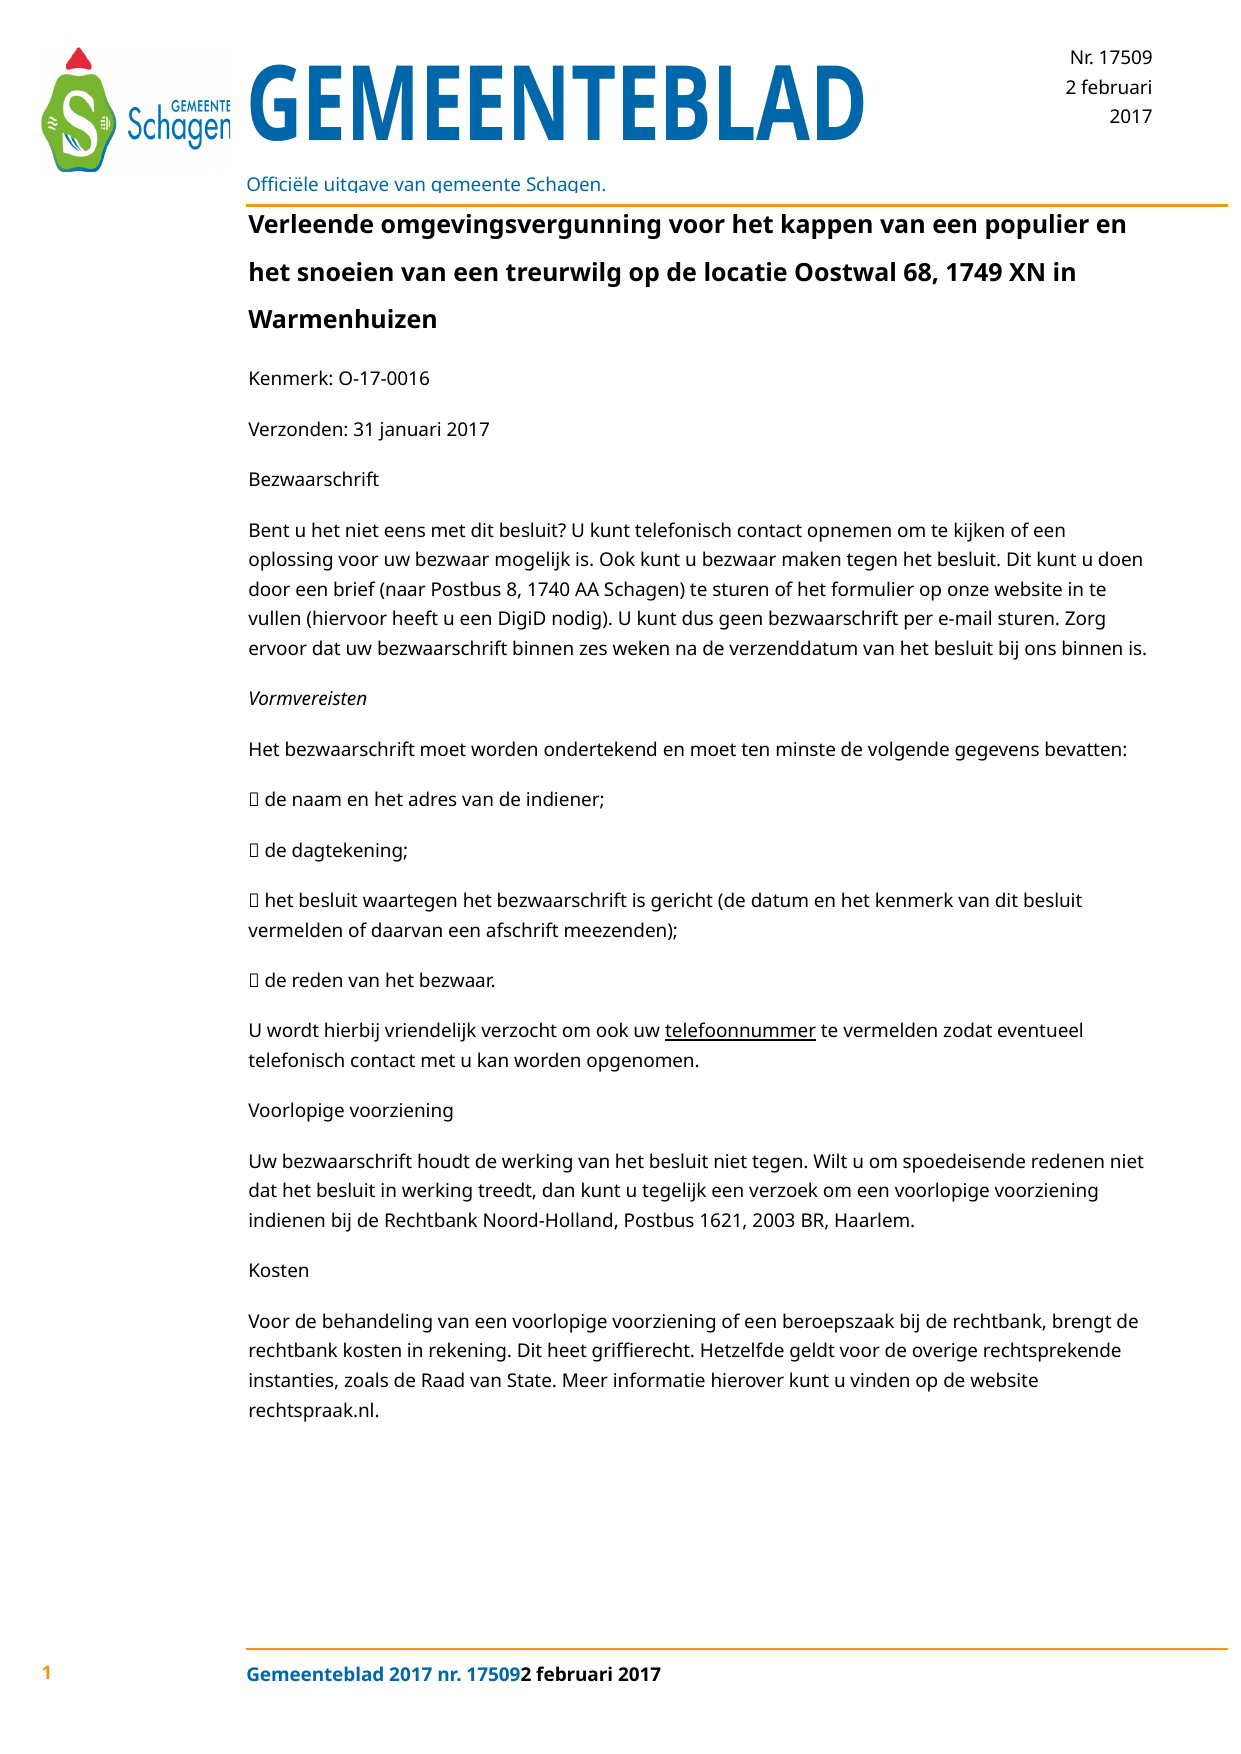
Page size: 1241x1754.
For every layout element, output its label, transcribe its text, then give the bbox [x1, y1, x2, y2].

text Kosten [248, 1258, 1152, 1283]
text Verleende omgevingsvergunning voor het kappen van een populier en het snoeien van een treurwilg op de locatie Oostwal 68, 1749 XN in Warmenhuizen [248, 207, 1152, 336]
text Vormvereisten [248, 686, 1152, 711]
text  de reden van het bezwaar. [248, 967, 1152, 993]
text Kenmerk: O-17-0016 [248, 366, 1152, 391]
text  de dagtekening; [248, 837, 1152, 862]
text Verzonden: 31 januari 2017 [248, 416, 1152, 442]
text Voor de behandeling van een voorlopige voorziening of een beroepszaak bij de rechtbank, brengt de rechtbank kosten in rekening. Dit heet griffierecht. Hetzelfde geldt voor de overige rechtsprekende instanties, zoals de Raad van State. Meer informatie hierover kunt u vinden op de website rechtspraak.nl. [248, 1308, 1152, 1422]
text  de naam en het adres van de indiener; [248, 786, 1152, 812]
text Bezwaarschrift [248, 466, 1152, 492]
text Bent u het niet eens met dit besluit? U kunt telefonisch contact opnemen om te kijken of een oplossing voor uw bezwaar mogelijk is. Ook kunt u bezwaar maken tegen het besluit. Dit kunt u doen door een brief (naar Postbus 8, 1740 AA Schagen) te sturen of het formulier op onze website in te vullen (hiervoor heeft u een DigiD nodig). U kunt dus geen bezwaarschrift per e-mail sturen. Zorg ervoor dat uw bezwaarschrift binnen zes weken na de verzenddatum van het besluit bij ons binnen is. [248, 517, 1152, 661]
text Voorlopige voorziening [248, 1098, 1152, 1123]
picture [41, 47, 231, 172]
text Uw bezwaarschrift houdt de werking van het besluit niet tegen. Wilt u om spoedeisende redenen niet dat het besluit in werking treedt, dan kunt u tegelijk een verzoek om een voorlopige voorziening indienen bij de Rechtbank Noord-Holland, Postbus 1621, 2003 BR, Haarlem. [248, 1148, 1152, 1233]
text Het bezwaarschrift moet worden ondertekend en moet ten minste de volgende gegevens bevatten: [248, 736, 1152, 762]
text  het besluit waartegen het bezwaarschrift is gericht (de datum en het kenmerk van dit besluit vermelden of daarvan een afschrift meezenden); [248, 887, 1152, 942]
text U wordt hierbij vriendelijk verzocht om ook uw telefoonnummer te vermelden zodat eventueel telefonisch contact met u kan worden opgenomen. [248, 1018, 1152, 1073]
